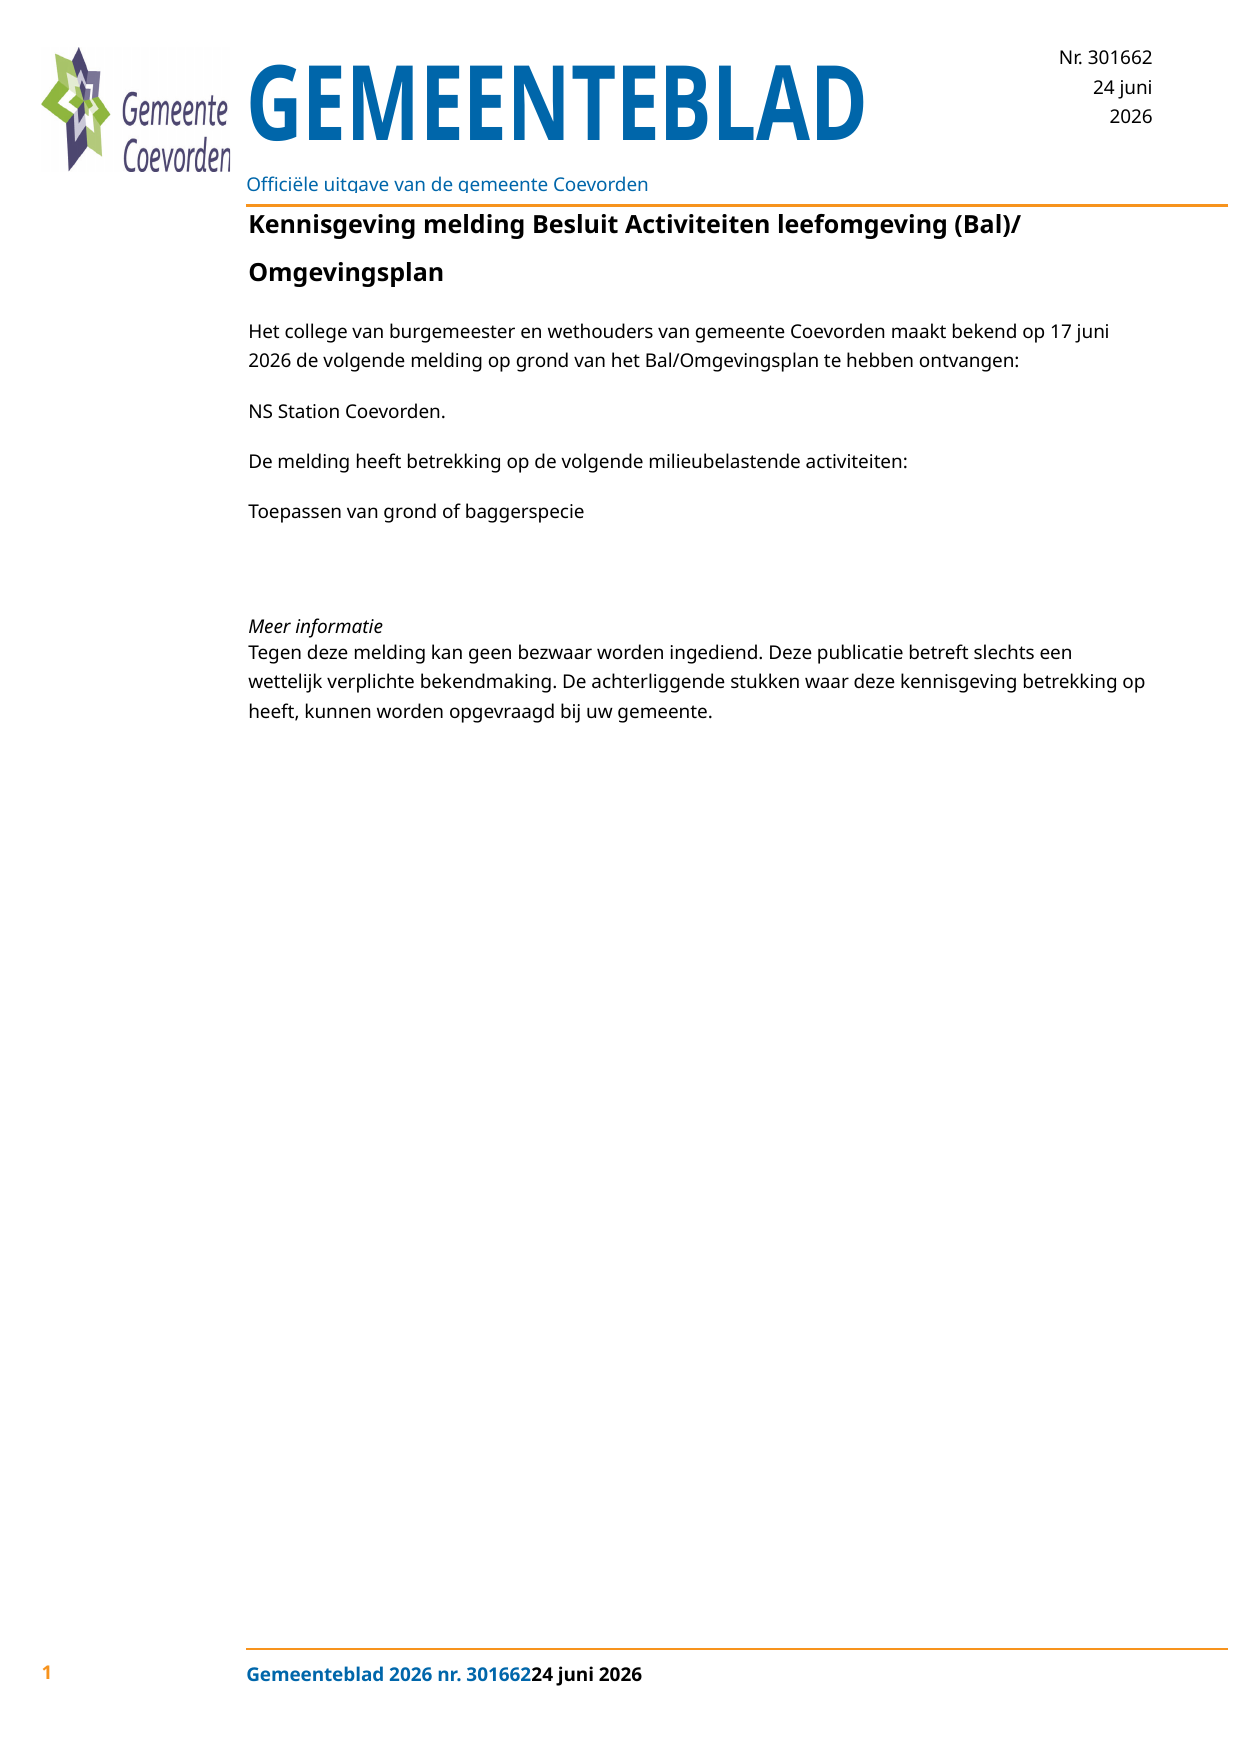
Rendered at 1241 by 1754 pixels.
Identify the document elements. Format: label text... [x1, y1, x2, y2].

text Kennisgeving melding Besluit Activiteiten leefomgeving (Bal)/ Omgevingsplan [248, 207, 1152, 288]
text NS Station Coevorden. [248, 398, 1152, 424]
text Het college van burgemeester en wethouders van gemeente Coevorden maakt bekend op 17 juni 2026 de volgende melding op grond van het Bal/Omgevingsplan te hebben ontvangen: [248, 318, 1152, 373]
text Toepassen van grond of baggerspecie [248, 499, 1152, 524]
text Meer informatie [248, 613, 1152, 639]
text Tegen deze melding kan geen bezwaar worden ingediend. Deze publicatie betreft slechts een wettelijk verplichte bekendmaking. De achterliggende stukken waar deze kennisgeving betrekking op heeft, kunnen worden opgevraagd bij uw gemeente. [248, 639, 1152, 724]
text De melding heeft betrekking op de volgende milieubelastende activiteiten: [248, 448, 1152, 474]
picture [41, 47, 231, 172]
